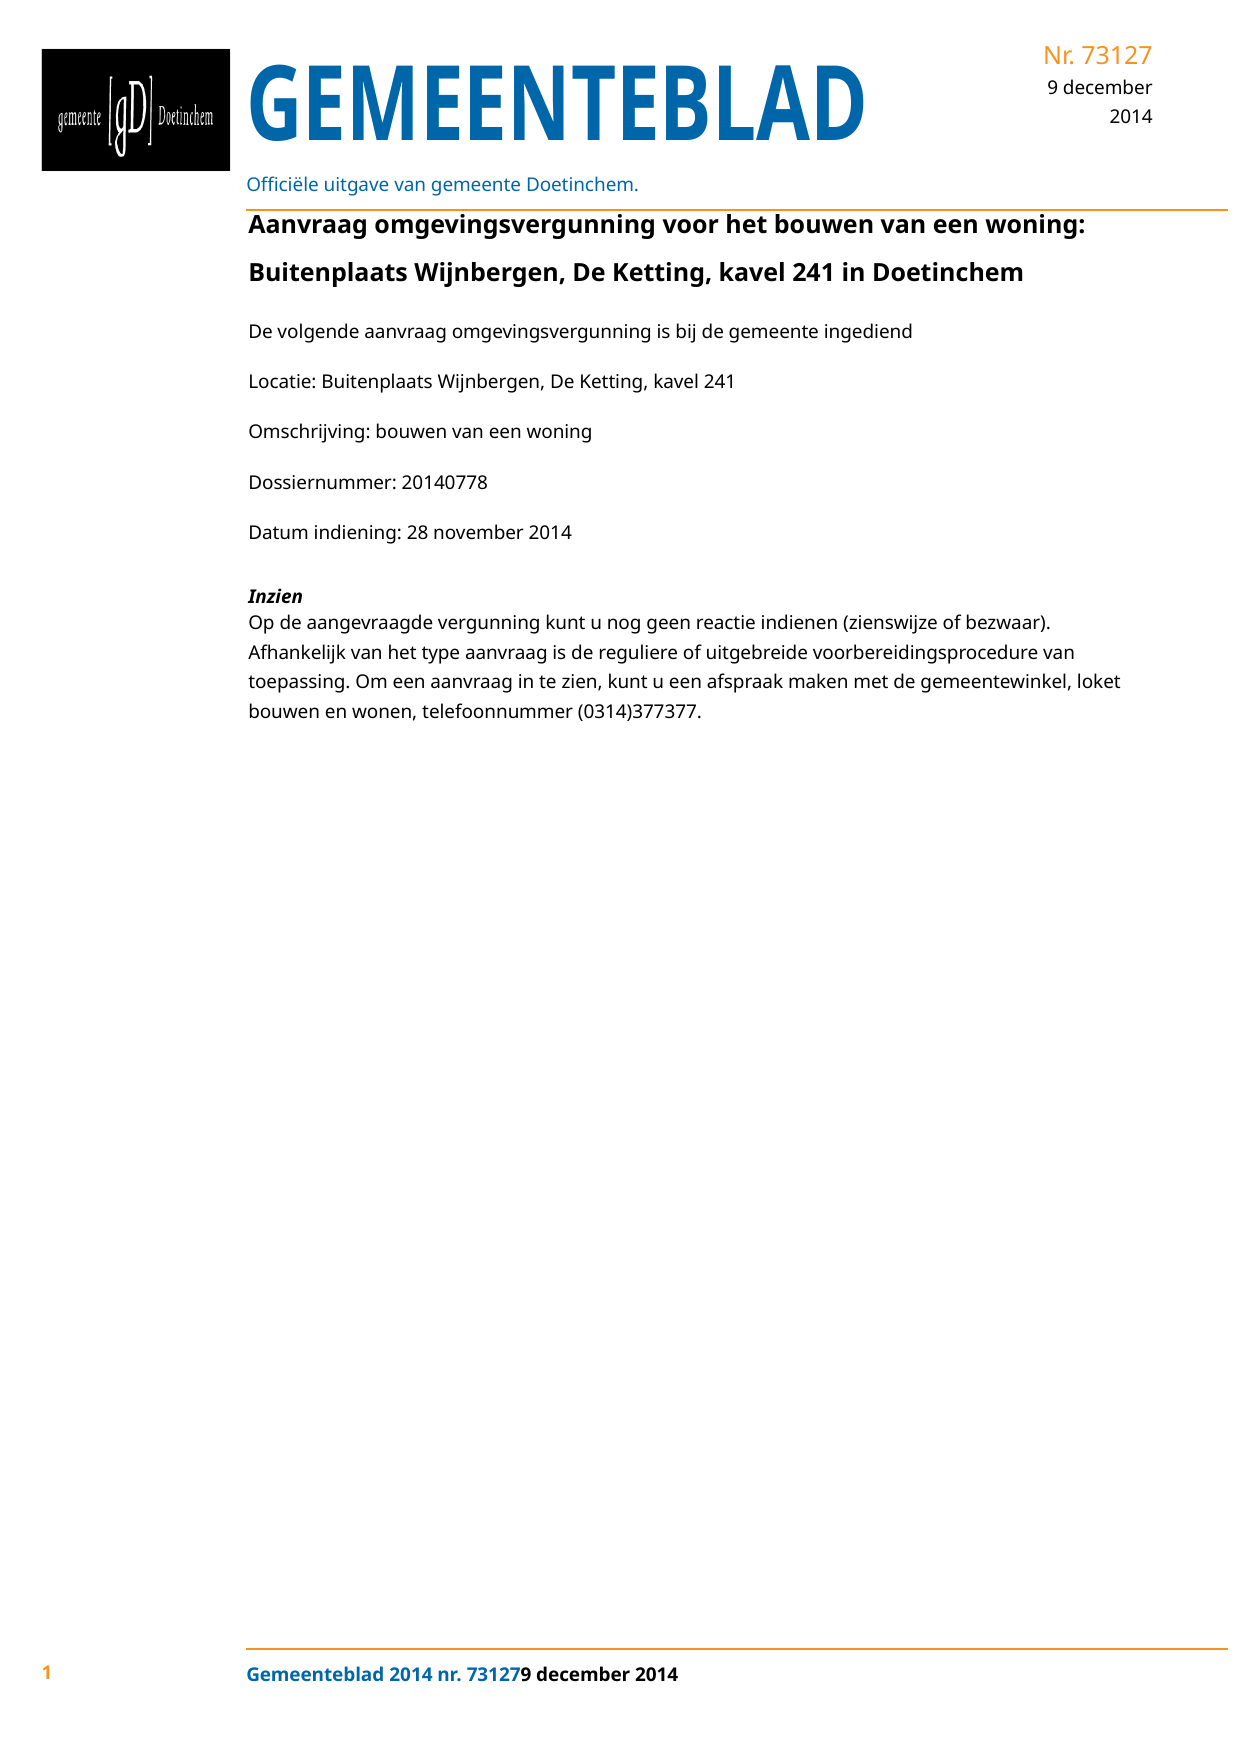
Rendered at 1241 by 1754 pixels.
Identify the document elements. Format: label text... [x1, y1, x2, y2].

text Omschrijving: bouwen van een woning [248, 419, 1152, 444]
text Datum indiening: 28 november 2014 [248, 519, 1152, 545]
text De volgende aanvraag omgevingsvergunning is bij de gemeente ingediend [248, 318, 1152, 344]
text Locatie: Buitenplaats Wijnbergen, De Ketting, kavel 241 [248, 368, 1152, 394]
text Dossiernummer: 20140778 [248, 469, 1152, 495]
text Inzien [248, 583, 1152, 609]
text Aanvraag omgevingsvergunning voor het bouwen van een woning: Buitenplaats Wijnbergen, De Ketting, kavel 241 in Doetinchem [248, 211, 1152, 288]
text Op de aangevraagde vergunning kunt u nog geen reactie indienen (zienswijze of bezwaar). Afhankelijk van het type aanvraag is de reguliere of uitgebreide voorbereidingsprocedure van toepassing. Om een aanvraag in te zien, kunt u een afspraak maken met de gemeentewinkel, loket bouwen en wonen, telefoonnummer (0314)377377. [248, 609, 1152, 724]
picture [41, 47, 231, 172]
